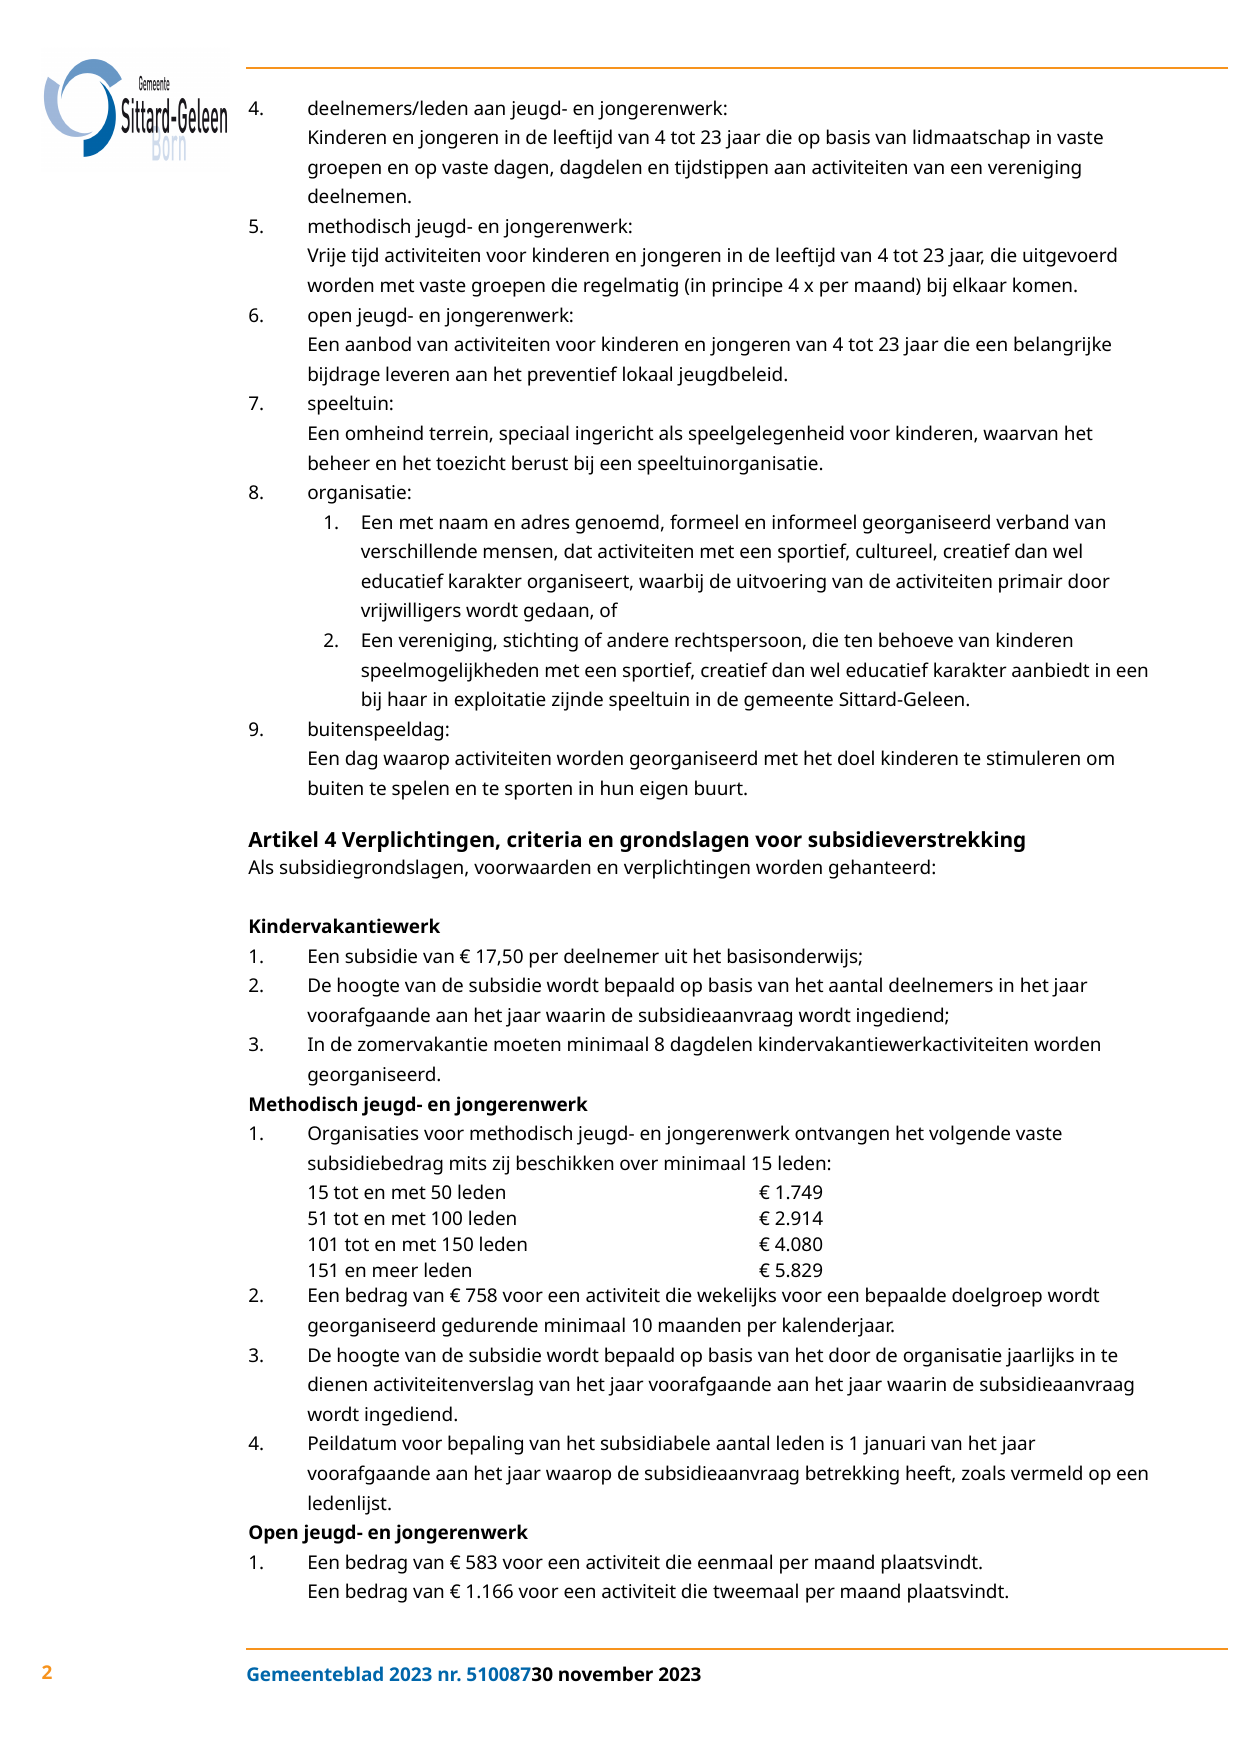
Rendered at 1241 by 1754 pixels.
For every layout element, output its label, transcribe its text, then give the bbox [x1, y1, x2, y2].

table_cell 51 tot en met 100 leden [307, 1205, 759, 1231]
list De hoogte van de subsidie wordt bepaald op basis van het door de organisatie jaarlijks in te dienen activiteitenverslag van het jaar voorafgaande aan het jaar waarin de subsidieaanvraag wordt ingediend. [248, 1342, 1152, 1427]
table_cell 101 tot en met 150 leden [307, 1231, 759, 1257]
text Kindervakantiewerk [248, 913, 1152, 939]
list Een bedrag van € 758 voor een activiteit die wekelijks voor een bepaalde doelgroep wordt georganiseerd gedurende minimaal 10 maanden per kalenderjaar. [248, 1283, 1152, 1338]
table_cell 151 en meer leden [307, 1257, 759, 1282]
list De hoogte van de subsidie wordt bepaald op basis van het aantal deelnemers in het jaar voorafgaande aan het jaar waarin de subsidieaanvraag wordt ingediend; [248, 972, 1152, 1028]
list methodisch jeugd- en jongerenwerk: [248, 213, 1152, 239]
table_cell € 4.080 [759, 1231, 1211, 1257]
list Een aanbod van activiteiten voor kinderen en jongeren van 4 tot 23 jaar die een belangrijke bijdrage leveren aan het preventief lokaal jeugdbeleid. [248, 331, 1152, 387]
list speeltuin: [248, 391, 1152, 416]
list Een bedrag van € 583 voor een activiteit die eenmaal per maand plaatsvindt. [248, 1549, 1152, 1574]
table_header 15 tot en met 50 leden [307, 1180, 759, 1205]
text Open jeugd- en jongerenwerk [248, 1519, 1152, 1545]
list organisatie: [248, 479, 1152, 505]
list deelnemers/leden aan jeugd- en jongerenwerk: [248, 95, 1152, 121]
list Een subsidie van € 17,50 per deelnemer uit het basisonderwijs; [248, 943, 1152, 968]
picture [41, 47, 231, 172]
list Een vereniging, stichting of andere rechtspersoon, die ten behoeve van kinderen speelmogelijkheden met een sportief, creatief dan wel educatief karakter aanbiedt in een bij haar in exploitatie zijnde speeltuin in de gemeente Sittard-Geleen. [323, 627, 1152, 712]
table_cell € 5.829 [759, 1257, 1211, 1282]
list Vrije tijd activiteiten voor kinderen en jongeren in de leeftijd van 4 tot 23 jaar, die uitgevoerd worden met vaste groepen die regelmatig (in principe 4 x per maand) bij elkaar komen. [248, 243, 1152, 298]
list Peildatum voor bepaling van het subsidiabele aantal leden is 1 januari van het jaar voorafgaande aan het jaar waarop de subsidieaanvraag betrekking heeft, zoals vermeld op een ledenlijst. [248, 1431, 1152, 1515]
text Methodisch jeugd- en jongerenwerk [248, 1091, 1152, 1116]
list Een dag waarop activiteiten worden georganiseerd met het doel kinderen te stimuleren om buiten te spelen en te sporten in hun eigen buurt. [248, 746, 1152, 801]
list Een bedrag van € 1.166 voor een activiteit die tweemaal per maand plaatsvindt. [248, 1578, 1152, 1604]
table_cell € 2.914 [759, 1205, 1211, 1231]
table_header € 1.749 [759, 1180, 1211, 1205]
list open jeugd- en jongerenwerk: [248, 302, 1152, 328]
list Kinderen en jongeren in de leeftijd van 4 tot 23 jaar die op basis van lidmaatschap in vaste groepen en op vaste dagen, dagdelen en tijdstippen aan activiteiten van een vereniging deelnemen. [248, 124, 1152, 209]
text Als subsidiegrondslagen, voorwaarden en verplichtingen worden gehanteerd: [248, 854, 1152, 880]
list Organisaties voor methodisch jeugd- en jongerenwerk ontvangen het volgende vaste subsidiebedrag mits zij beschikken over minimaal 15 leden: [248, 1120, 1152, 1176]
list In de zomervakantie moeten minimaal 8 dagdelen kindervakantiewerkactiviteiten worden georganiseerd. [248, 1032, 1152, 1087]
text Artikel 4 Verplichtingen, criteria en grondslagen voor subsidieverstrekking [248, 826, 1152, 854]
list Een met naam en adres genoemd, formeel en informeel georganiseerd verband van verschillende mensen, dat activiteiten met een sportief, cultureel, creatief dan wel educatief karakter organiseert, waarbij de uitvoering van de activiteiten primair door vrijwilligers wordt gedaan, of [323, 509, 1152, 623]
list buitenspeeldag: [248, 716, 1152, 742]
list Een omheind terrein, speciaal ingericht als speelgelegenheid voor kinderen, waarvan het beheer en het toezicht berust bij een speeltuinorganisatie. [248, 420, 1152, 476]
